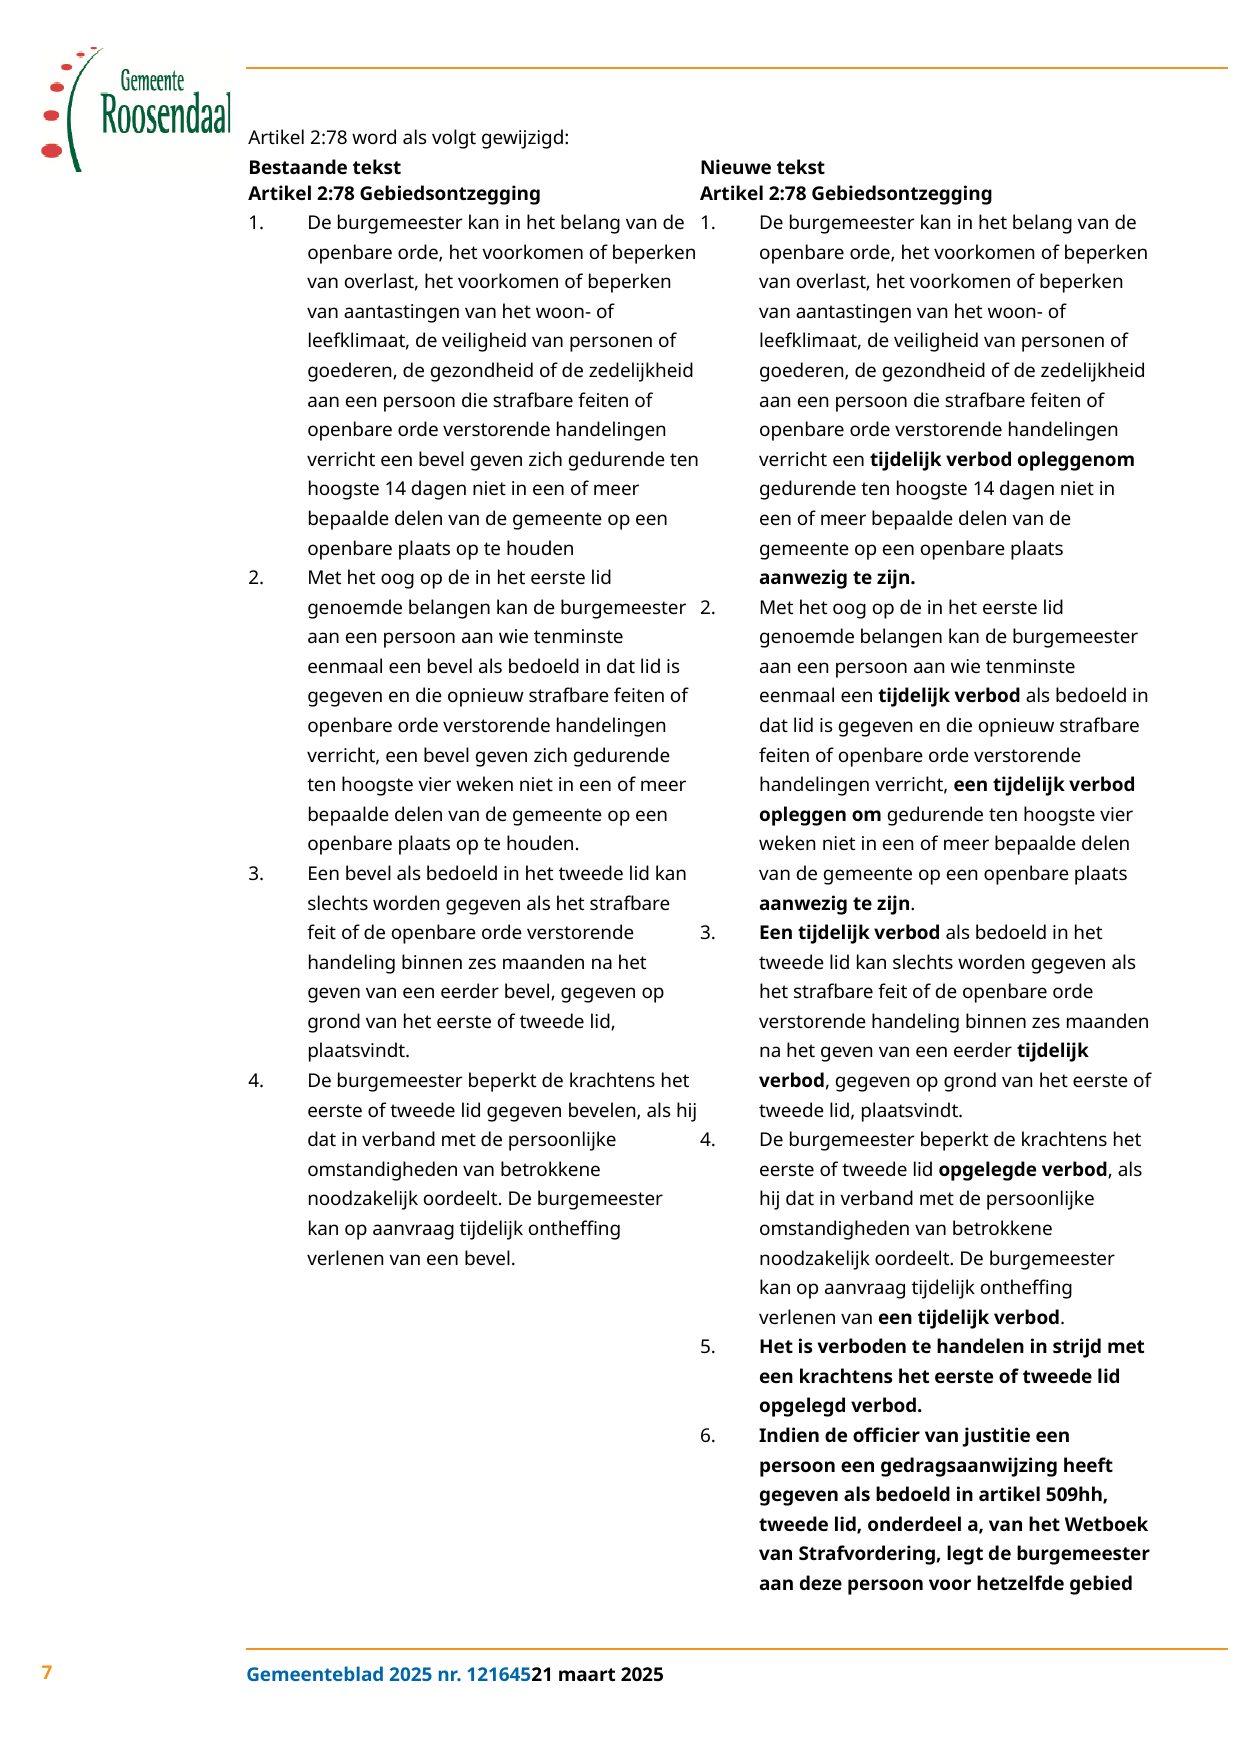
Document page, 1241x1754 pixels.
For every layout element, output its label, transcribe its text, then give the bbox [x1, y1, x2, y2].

table_header Nieuwe tekst [700, 154, 1152, 180]
text Artikel 2:78 word als volgt gewijzigd: [248, 124, 1152, 150]
table_header Bestaande tekst [248, 154, 700, 180]
table_cell Artikel 2:78 Gebiedsontzegging De burgemeester kan in het belang van de openbare orde, het voorkomen of beperken van overlast, het voorkomen of beperken van aantastingen van het woon- of leefklimaat, de veiligheid van personen of goederen, de gezondheid of de zedelijkheid aan een persoon die strafbare feiten of openbare orde verstorende handelingen verricht een bevel geven zich gedurende ten hoogste 14 dagen niet in een of meer bepaalde delen van de gemeente op een openbare plaats op te houden Met het oog op de in het eerste lid genoemde belangen kan de burgemeester aan een persoon aan wie tenminste eenmaal een bevel als bedoeld in dat lid is gegeven en die opnieuw strafbare feiten of openbare orde verstorende handelingen verricht, een bevel geven zich gedurende ten hoogste vier weken niet in een of meer bepaalde delen van de gemeente op een openbare plaats op te houden. Een bevel als bedoeld in het tweede lid kan slechts worden gegeven als het strafbare feit of de openbare orde verstorende handeling binnen zes maanden na het geven van een eerder bevel, gegeven op grond van het eerste of tweede lid, plaatsvindt. De burgemeester beperkt de krachtens het eerste of tweede lid gegeven bevelen, als hij dat in verband met de persoonlijke omstandigheden van betrokkene noodzakelijk oordeelt. De burgemeester kan op aanvraag tijdelijk ontheffing verlenen van een bevel. [248, 180, 700, 1596]
picture [41, 47, 231, 172]
table_cell Artikel 2:78 Gebiedsontzegging De burgemeester kan in het belang van de openbare orde, het voorkomen of beperken van overlast, het voorkomen of beperken van aantastingen van het woon- of leefklimaat, de veiligheid van personen of goederen, de gezondheid of de zedelijkheid aan een persoon die strafbare feiten of openbare orde verstorende handelingen verricht een tijdelijk verbod opleggenom gedurende ten hoogste 14 dagen niet in een of meer bepaalde delen van de gemeente op een openbare plaats aanwezig te zijn. Met het oog op de in het eerste lid genoemde belangen kan de burgemeester aan een persoon aan wie tenminste eenmaal een tijdelijk verbod als bedoeld in dat lid is gegeven en die opnieuw strafbare feiten of openbare orde verstorende handelingen verricht, een tijdelijk verbod opleggen om gedurende ten hoogste vier weken niet in een of meer bepaalde delen van de gemeente op een openbare plaats aanwezig te zijn. Een tijdelijk verbod als bedoeld in het tweede lid kan slechts worden gegeven als het strafbare feit of de openbare orde verstorende handeling binnen zes maanden na het geven van een eerder tijdelijk verbod, gegeven op grond van het eerste of tweede lid, plaatsvindt. De burgemeester beperkt de krachtens het eerste of tweede lid opgelegde verbod, als hij dat in verband met de persoonlijke omstandigheden van betrokkene noodzakelijk oordeelt. De burgemeester kan op aanvraag tijdelijk ontheffing verlenen van een tijdelijk verbod. Het is verboden te handelen in strijd met een krachtens het eerste of tweede lid opgelegd verbod. Indien de officier van justitie een persoon een gedragsaanwijzing heeft gegeven als bedoeld in artikel 509hh, tweede lid, onderdeel a, van het Wetboek van Strafvordering, legt de burgemeester aan deze persoon voor hetzelfde gebied [700, 180, 1152, 1596]
